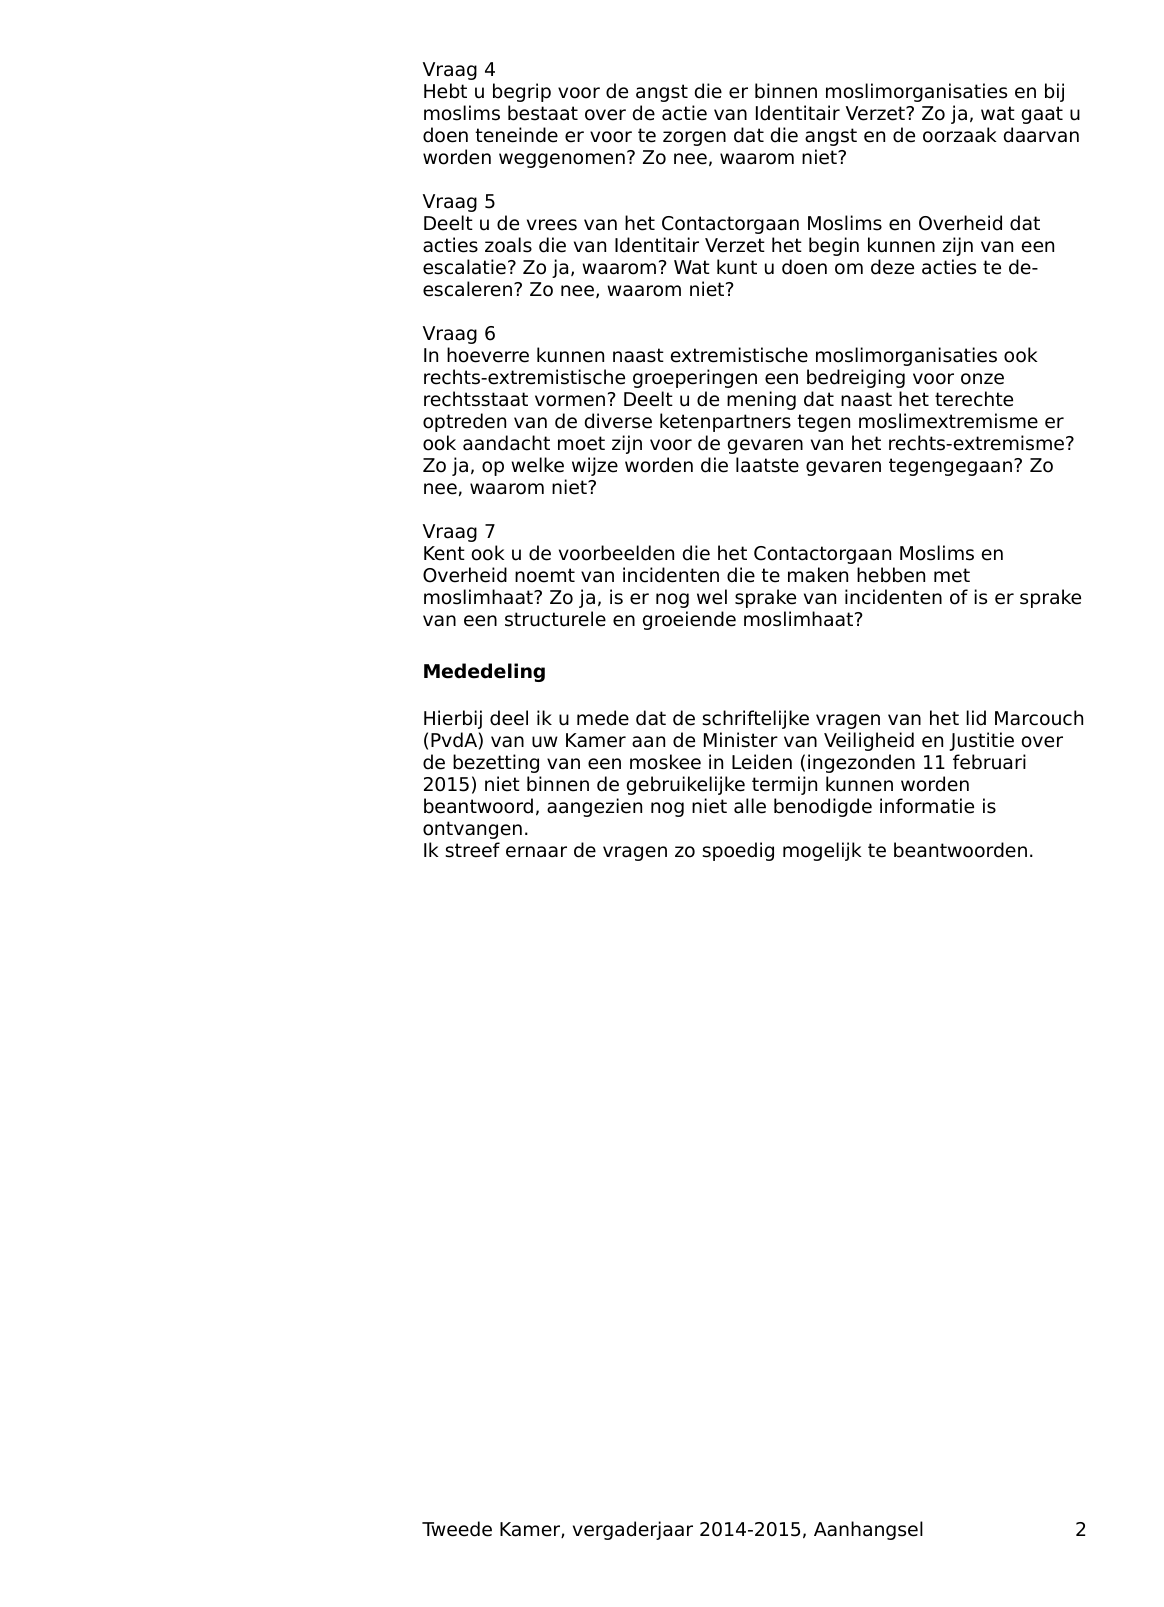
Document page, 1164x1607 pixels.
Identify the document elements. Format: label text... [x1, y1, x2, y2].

text Hierbij deel ik u mede dat de schriftelijke vragen van het lid Marcouch (PvdA) van uw Kamer aan de Minister van Veiligheid en Justitie over de bezetting van een moskee in Leiden (ingezonden 11 februari 2015) niet binnen de gebruikelijke termijn kunnen worden beantwoord, aangezien nog niet alle benodigde informatie is ontvangen. [422, 708, 1087, 840]
text Kent ook u de voorbeelden die het Contactorgaan Moslims en Overheid noemt van incidenten die te maken hebben met moslimhaat? Zo ja, is er nog wel sprake van incidenten of is er sprake van een structurele en groeiende moslimhaat? [422, 543, 1087, 631]
text Vraag 5 [422, 191, 1087, 213]
text Hebt u begrip voor de angst die er binnen moslimorganisaties en bij moslims bestaat over de actie van Identitair Verzet? Zo ja, wat gaat u doen teneinde er voor te zorgen dat die angst en de oorzaak daarvan worden weggenomen? Zo nee, waarom niet? [422, 81, 1087, 169]
text In hoeverre kunnen naast extremistische moslimorganisaties ook rechts-extremistische groeperingen een bedreiging voor onze rechtsstaat vormen? Deelt u de mening dat naast het terechte optreden van de diverse ketenpartners tegen moslimextremisme er ook aandacht moet zijn voor de gevaren van het rechts-extremisme? Zo ja, op welke wijze worden die laatste gevaren tegengegaan? Zo nee, waarom niet? [422, 345, 1087, 499]
subtitle Mededeling [422, 661, 1087, 683]
text Vraag 4 [422, 59, 1087, 81]
text Deelt u de vrees van het Contactorgaan Moslims en Overheid dat acties zoals die van Identitair Verzet het begin kunnen zijn van een escalatie? Zo ja, waarom? Wat kunt u doen om deze acties te de-escaleren? Zo nee, waarom niet? [422, 213, 1087, 301]
text Vraag 6 [422, 323, 1087, 345]
text Vraag 7 [422, 521, 1087, 543]
text Ik streef ernaar de vragen zo spoedig mogelijk te beantwoorden. [422, 840, 1087, 862]
